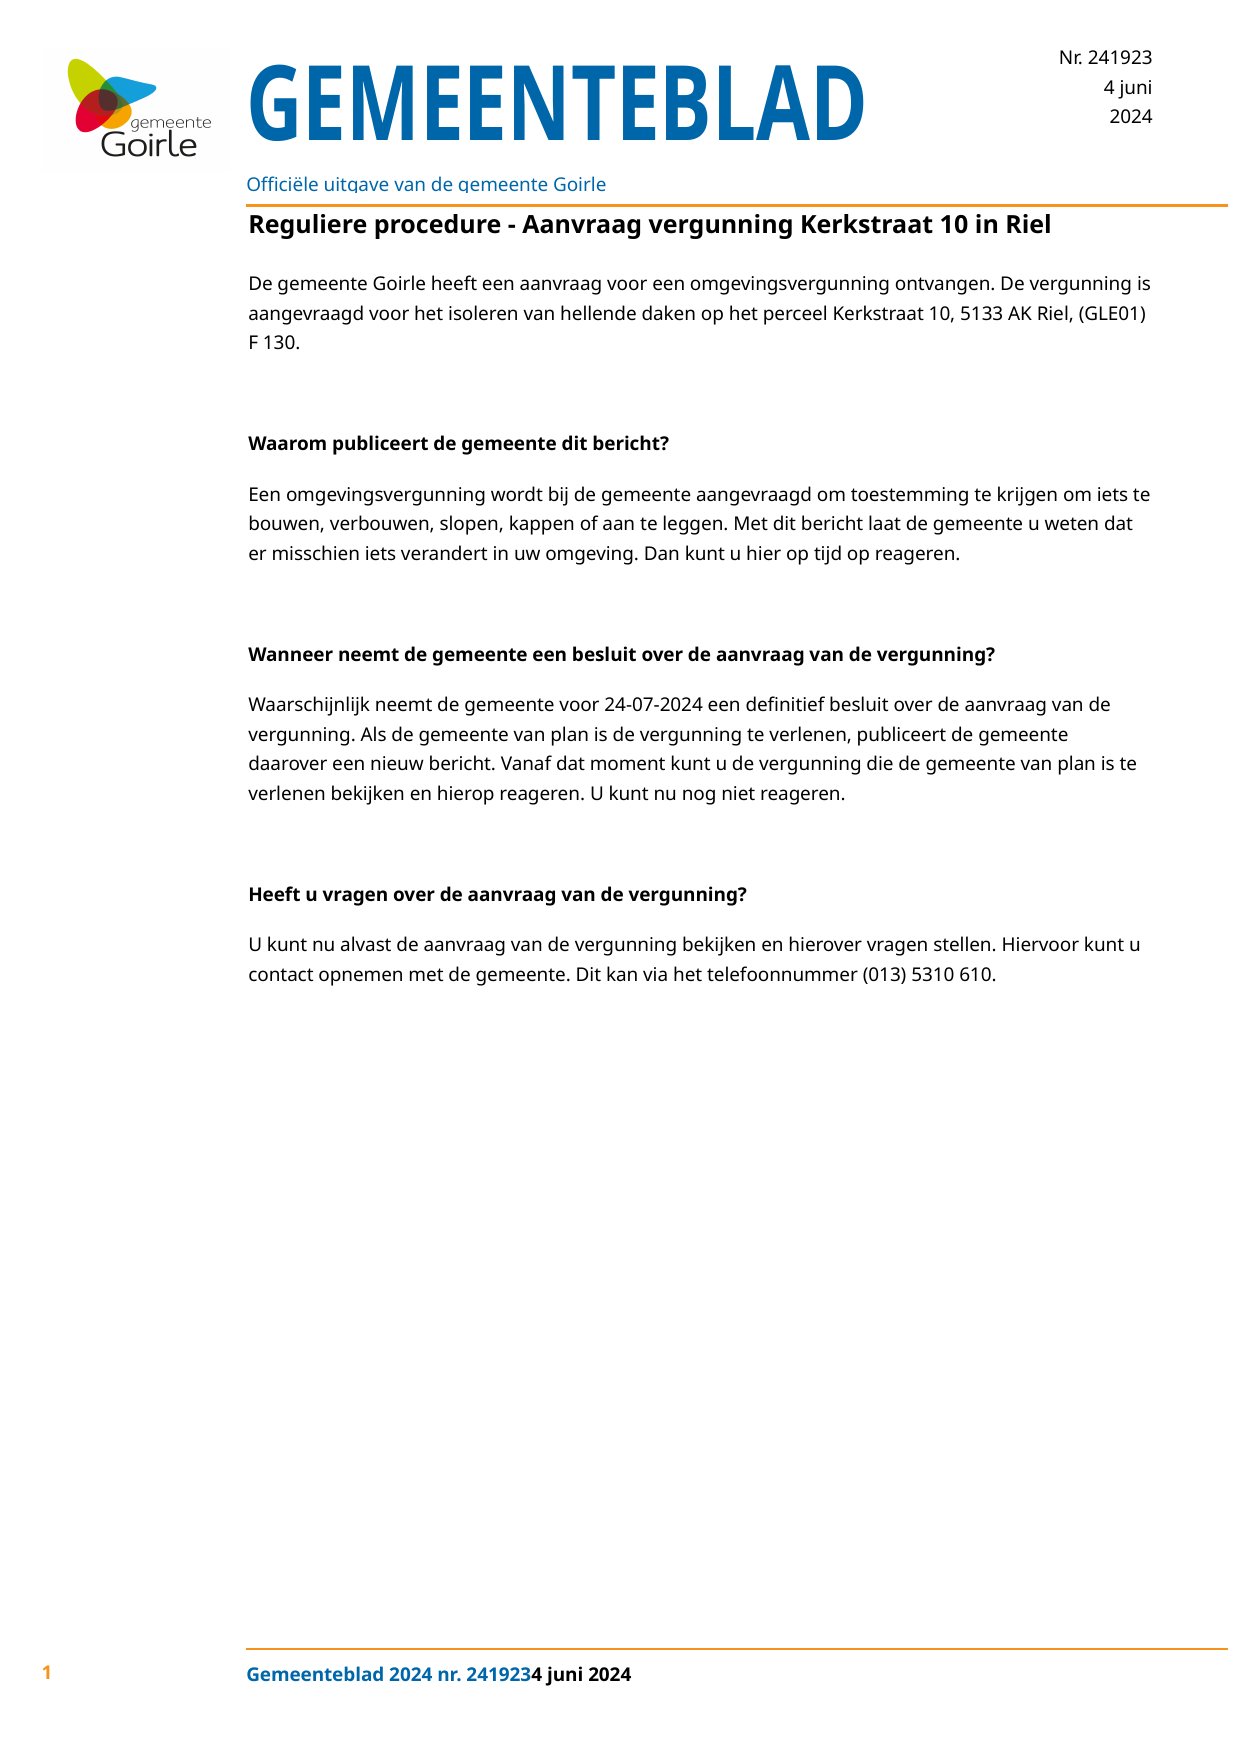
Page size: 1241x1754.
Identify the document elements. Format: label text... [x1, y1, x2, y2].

text Reguliere procedure - Aanvraag vergunning Kerkstraat 10 in Riel [248, 207, 1152, 241]
picture [41, 47, 231, 172]
text De gemeente Goirle heeft een aanvraag voor een omgevingsvergunning ontvangen. De vergunning is aangevraagd voor het isoleren van hellende daken op het perceel Kerkstraat 10, 5133 AK Riel, (GLE01) F 130. [248, 270, 1152, 355]
text Een omgevingsvergunning wordt bij de gemeente aangevraagd om toestemming te krijgen om iets te bouwen, verbouwen, slopen, kappen of aan te leggen. Met dit bericht laat de gemeente u weten dat er misschien iets verandert in uw omgeving. Dan kunt u hier op tijd op reageren. [248, 481, 1152, 566]
text Wanneer neemt de gemeente een besluit over de aanvraag van de vergunning? [248, 641, 1152, 666]
text Heeft u vragen over de aanvraag van de vergunning? [248, 881, 1152, 906]
text Waarom publiceert de gemeente dit bericht? [248, 430, 1152, 456]
text U kunt nu alvast de aanvraag van de vergunning bekijken en hierover vragen stellen. Hiervoor kunt u contact opnemen met de gemeente. Dit kan via het telefoonnummer (013) 5310 610. [248, 931, 1152, 986]
text Waarschijnlijk neemt de gemeente voor 24-07-2024 een definitief besluit over de aanvraag van de vergunning. Als de gemeente van plan is de vergunning te verlenen, publiceert de gemeente daarover een nieuw bericht. Vanaf dat moment kunt u de vergunning die de gemeente van plan is te verlenen bekijken en hierop reageren. U kunt nu nog niet reageren. [248, 691, 1152, 806]
